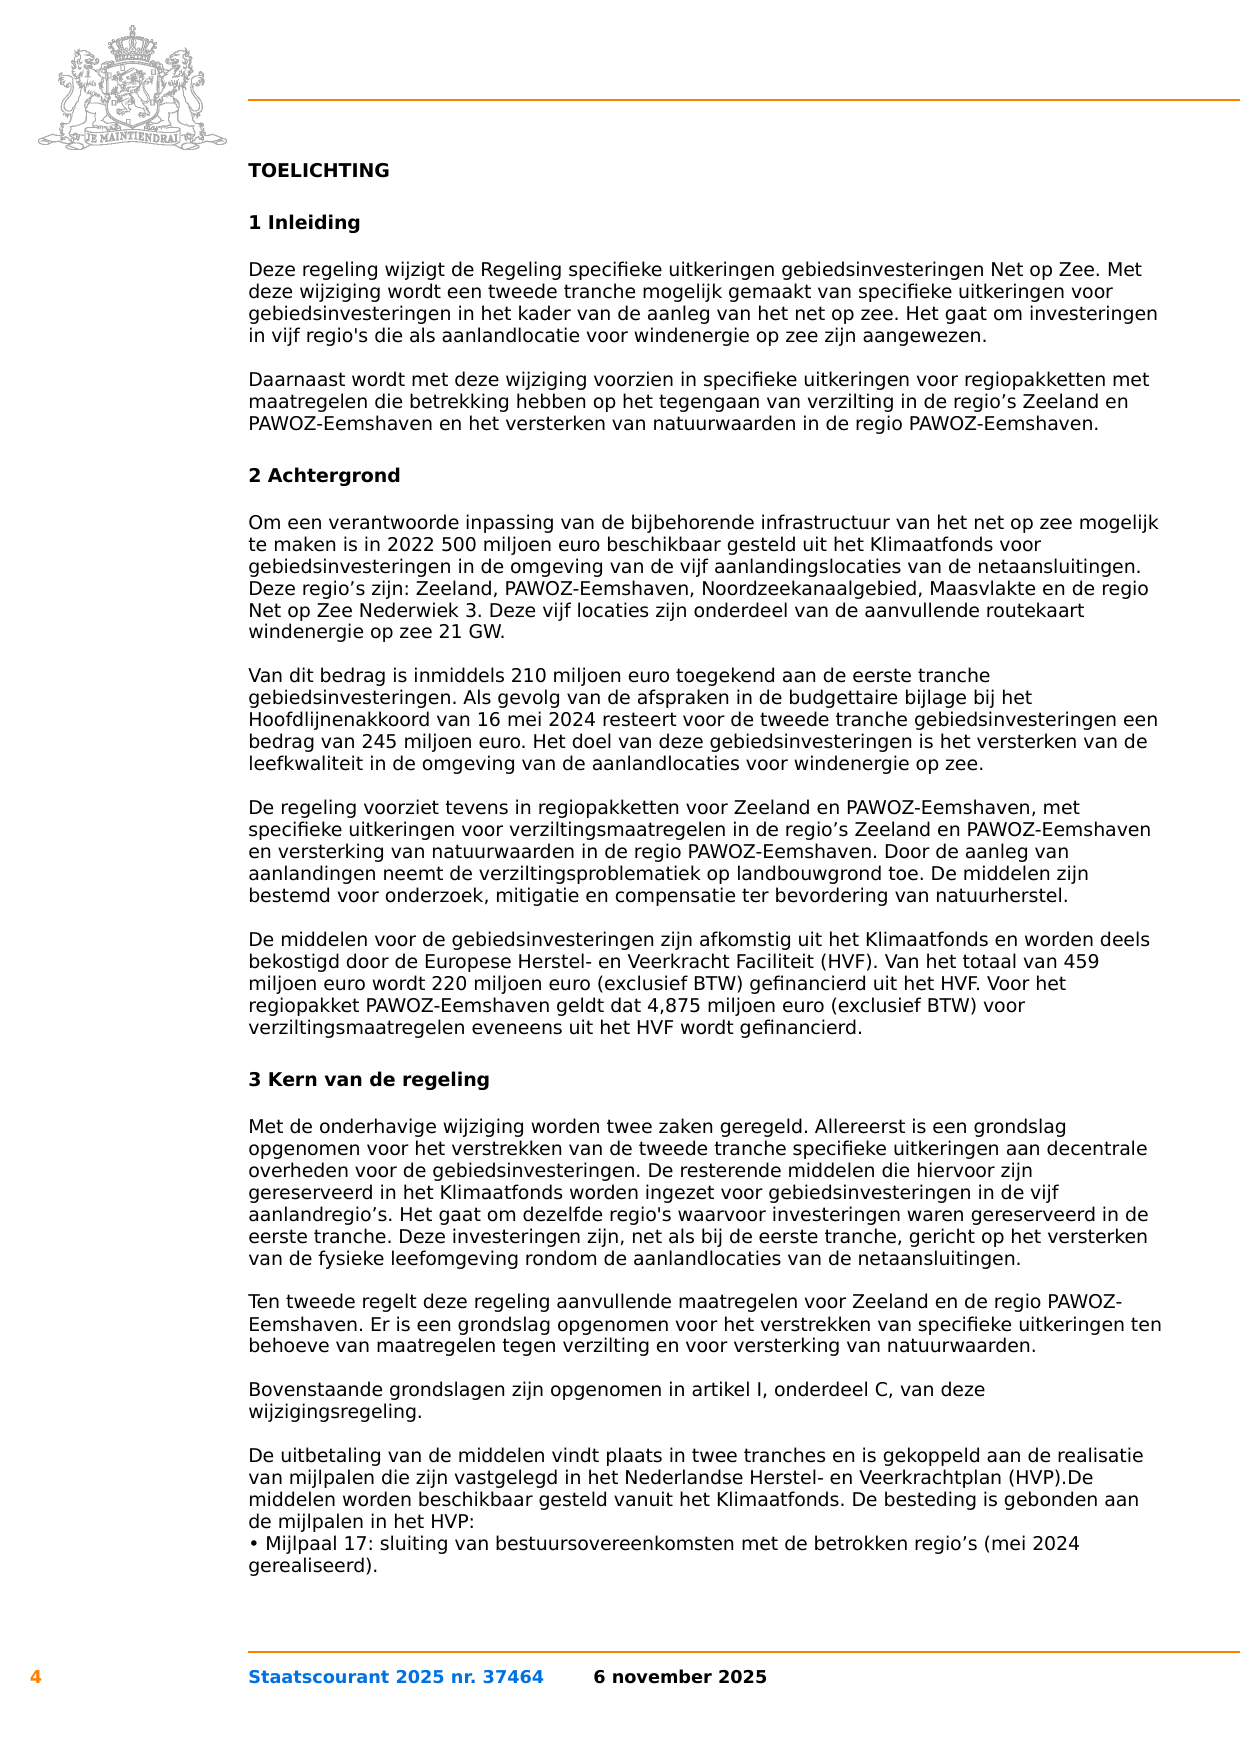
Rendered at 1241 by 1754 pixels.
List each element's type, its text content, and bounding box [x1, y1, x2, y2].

text • Mijlpaal 17: sluiting van bestuursovereenkomsten met de betrokken regio’s (mei 2024 gerealiseerd). [248, 1533, 1163, 1577]
text Van dit bedrag is inmiddels 210 miljoen euro toegekend aan de eerste tranche gebiedsinvesteringen. Als gevolg van de afspraken in de budgettaire bijlage bij het Hoofdlijnenakkoord van 16 mei 2024 resteert voor de tweede tranche gebiedsinvesteringen een bedrag van 245 miljoen euro. Het doel van deze gebiedsinvesteringen is het versterken van de leefkwaliteit in de omgeving van de aanlandlocaties voor windenergie op zee. [248, 665, 1163, 775]
subtitle 3 Kern van de regeling [248, 1069, 1163, 1091]
subtitle 2 Achtergrond [248, 464, 1163, 487]
text Bovenstaande grondslagen zijn opgenomen in artikel I, onderdeel C, van deze wijzigingsregeling. [248, 1379, 1163, 1423]
text De regeling voorziet tevens in regiopakketten voor Zeeland en PAWOZ-Eemshaven, met specifieke uitkeringen voor verziltingsmaatregelen in de regio’s Zeeland en PAWOZ-Eemshaven en versterking van natuurwaarden in de regio PAWOZ-Eemshaven. Door de aanleg van aanlandingen neemt de verziltingsproblematiek op landbouwgrond toe. De middelen zijn bestemd voor onderzoek, mitigatie en compensatie ter bevordering van natuurherstel. [248, 797, 1163, 907]
text Om een verantwoorde inpassing van de bijbehorende infrastructuur van het net op zee mogelijk te maken is in 2022 500 miljoen euro beschikbaar gesteld uit het Klimaatfonds voor gebiedsinvesteringen in de omgeving van de vijf aanlandingslocaties van de netaansluitingen. Deze regio’s zijn: Zeeland, PAWOZ-Eemshaven, Noordzeekanaalgebied, Maasvlakte en de regio Net op Zee Nederwiek 3. Deze vijf locaties zijn onderdeel van de aanvullende routekaart windenergie op zee 21 GW. [248, 512, 1163, 643]
text Met de onderhavige wijziging worden twee zaken geregeld. Allereerst is een grondslag opgenomen voor het verstrekken van de tweede tranche specifieke uitkeringen aan decentrale overheden voor de gebiedsinvesteringen. De resterende middelen die hiervoor zijn gereserveerd in het Klimaatfonds worden ingezet voor gebiedsinvesteringen in de vijf aanlandregio’s. Het gaat om dezelfde regio's waarvoor investeringen waren gereserveerd in de eerste tranche. Deze investeringen zijn, net als bij de eerste tranche, gericht op het versterken van de fysieke leefomgeving rondom de aanlandlocaties van de netaansluitingen. [248, 1116, 1163, 1269]
text De middelen voor de gebiedsinvesteringen zijn afkomstig uit het Klimaatfonds en worden deels bekostigd door de Europese Herstel- en Veerkracht Faciliteit (HVF). Van het totaal van 459 miljoen euro wordt 220 miljoen euro (exclusief BTW) gefinancierd uit het HVF. Voor het regiopakket PAWOZ-Eemshaven geldt dat 4,875 miljoen euro (exclusief BTW) voor verziltingsmaatregelen eveneens uit het HVF wordt gefinancierd. [248, 929, 1163, 1039]
text Ten tweede regelt deze regeling aanvullende maatregelen voor Zeeland en de regio PAWOZ-Eemshaven. Er is een grondslag opgenomen voor het verstrekken van specifieke uitkeringen ten behoeve van maatregelen tegen verzilting en voor versterking van natuurwaarden. [248, 1291, 1163, 1357]
subtitle 1 Inleiding [248, 212, 1163, 234]
text Deze regeling wijzigt de Regeling specifieke uitkeringen gebiedsinvesteringen Net op Zee. Met deze wijziging wordt een tweede tranche mogelijk gemaakt van specifieke uitkeringen voor gebiedsinvesteringen in het kader van de aanleg van het net op zee. Het gaat om investeringen in vijf regio's die als aanlandlocatie voor windenergie op zee zijn aangewezen. [248, 259, 1163, 347]
text De uitbetaling van de middelen vindt plaats in twee tranches en is gekoppeld aan de realisatie van mijlpalen die zijn vastgelegd in het Nederlandse Herstel- en Veerkrachtplan (HVP).De middelen worden beschikbaar gesteld vanuit het Klimaatfonds. De besteding is gebonden aan de mijlpalen in het HVP: [248, 1445, 1163, 1533]
subtitle TOELICHTING [248, 160, 1163, 182]
text Daarnaast wordt met deze wijziging voorzien in specifieke uitkeringen voor regiopakketten met maatregelen die betrekking hebben op het tegengaan van verzilting in de regio’s Zeeland en PAWOZ-Eemshaven en het versterken van natuurwaarden in de regio PAWOZ-Eemshaven. [248, 369, 1163, 434]
picture [38, 25, 227, 150]
